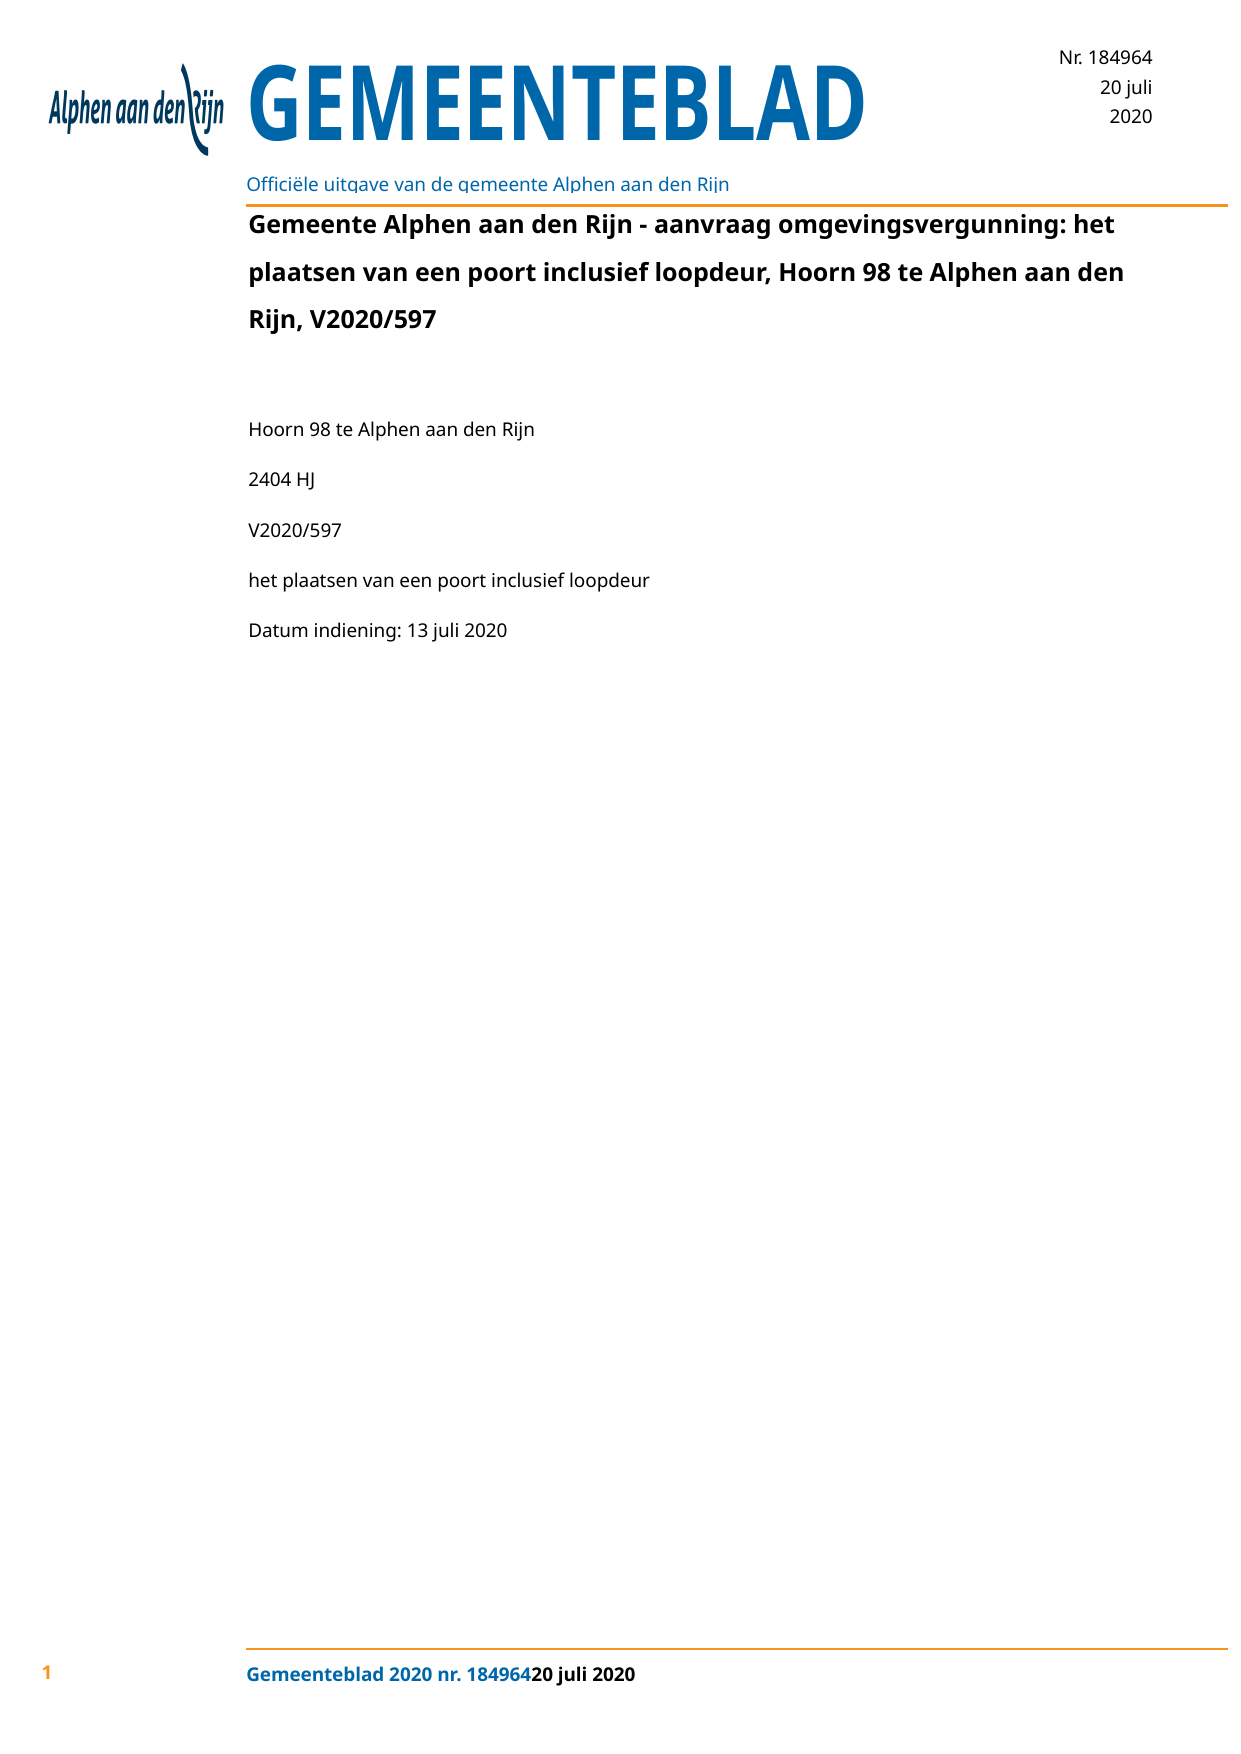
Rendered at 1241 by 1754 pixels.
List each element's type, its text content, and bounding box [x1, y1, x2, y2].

picture [41, 47, 231, 172]
text Datum indiening: 13 juli 2020 [248, 618, 1152, 643]
text V2020/597 [248, 517, 1152, 542]
text het plaatsen van een poort inclusief loopdeur [248, 567, 1152, 593]
text 2404 HJ [248, 466, 1152, 492]
text Gemeente Alphen aan den Rijn - aanvraag omgevingsvergunning: het plaatsen van een poort inclusief loopdeur, Hoorn 98 te Alphen aan den Rijn, V2020/597 [248, 207, 1152, 336]
text Hoorn 98 te Alphen aan den Rijn [248, 416, 1152, 442]
